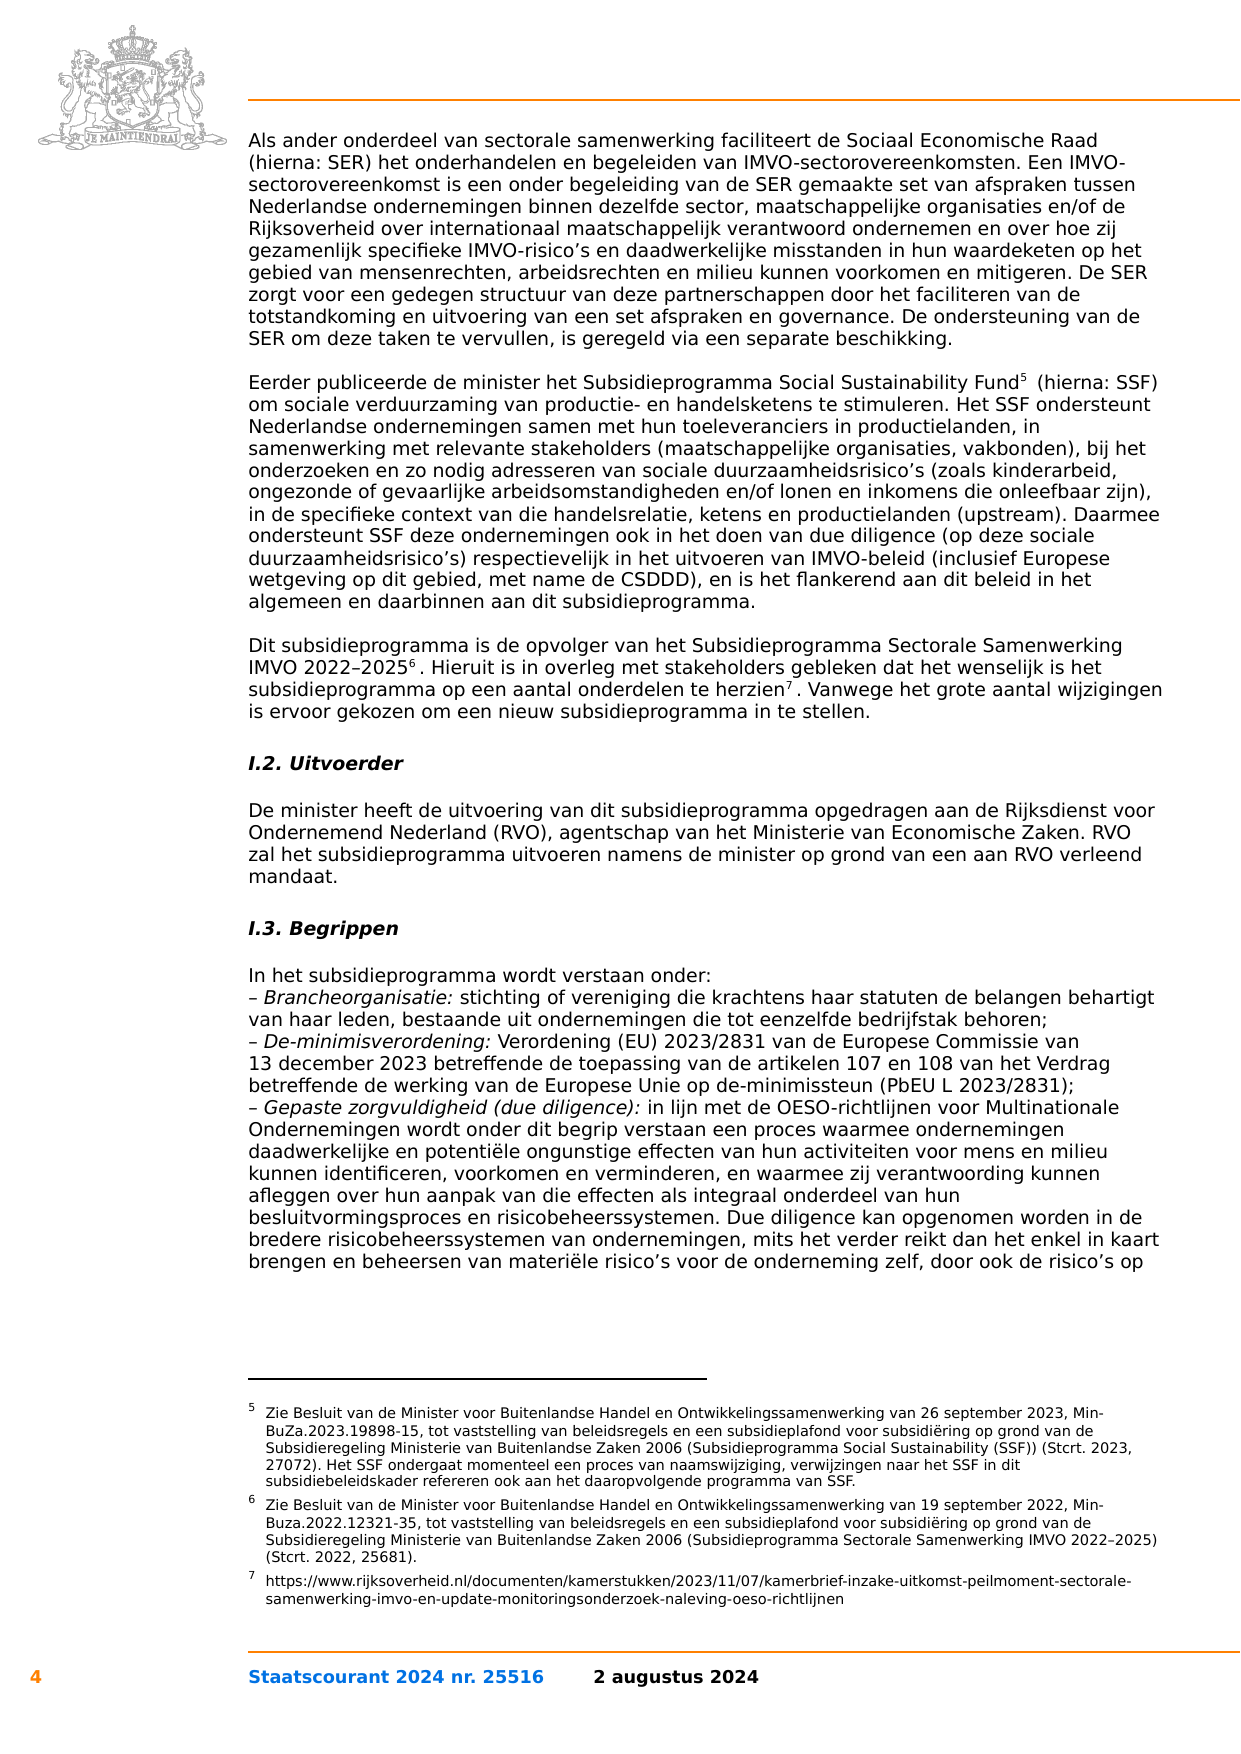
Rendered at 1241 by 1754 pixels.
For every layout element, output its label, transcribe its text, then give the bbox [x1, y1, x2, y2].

text Eerder publiceerde de minister het Subsidieprogramma Social Sustainability Fund (hierna: SSF) om sociale verduurzaming van productie- en handelsketens te stimuleren. Het SSF ondersteunt Nederlandse ondernemingen samen met hun toeleveranciers in productielanden, in samenwerking met relevante stakeholders (maatschappelijke organisaties, vakbonden), bij het onderzoeken en zo nodig adresseren van sociale duurzaamheidsrisico’s (zoals kinderarbeid, ongezonde of gevaarlijke arbeidsomstandigheden en/of lonen en inkomens die onleefbaar zijn), in de specifieke context van die handelsrelatie, ketens en productielanden (upstream). Daarmee ondersteunt SSF deze ondernemingen ook in het doen van due diligence (op deze sociale duurzaamheidsrisico’s) respectievelijk in het uitvoeren van IMVO-beleid (inclusief Europese wetgeving op dit gebied, met name de CSDDD), en is het flankerend aan dit beleid in het algemeen en daarbinnen aan dit subsidieprogramma. [248, 372, 1163, 613]
text https://www.rijksoverheid.nl/documenten/kamerstukken/2023/11/07/kamerbrief-inzake-uitkomst-peilmoment-sectorale-samenwerking-imvo-en-update-monitoringsonderzoek-naleving-oeso-richtlijnen [248, 1569, 1163, 1608]
text – Brancheorganisatie: stichting of vereniging die krachtens haar statuten de belangen behartigt van haar leden, bestaande uit ondernemingen die tot eenzelfde bedrijfstak behoren; [248, 987, 1163, 1031]
text – Gepaste zorgvuldigheid (due diligence): in lijn met de OESO-richtlijnen voor Multinationale Ondernemingen wordt onder dit begrip verstaan een proces waarmee ondernemingen daadwerkelijke en potentiële ongunstige effecten van hun activiteiten voor mens en milieu kunnen identificeren, voorkomen en verminderen, en waarmee zij verantwoording kunnen afleggen over hun aanpak van die effecten als integraal onderdeel van hun besluitvormingsproces en risicobeheerssystemen. Due diligence kan opgenomen worden in de bredere risicobeheerssystemen van ondernemingen, mits het verder reikt dan het enkel in kaart brengen en beheersen van materiële risico’s voor de onderneming zelf, door ook de risico’s op [248, 1097, 1163, 1273]
text Dit subsidieprogramma is de opvolger van het Subsidieprogramma Sectorale Samenwerking IMVO 2022–2025. Hieruit is in overleg met stakeholders gebleken dat het wenselijk is het subsidieprogramma op een aantal onderdelen te herzien. Vanwege het grote aantal wijzigingen is ervoor gekozen om een nieuw subsidieprogramma in te stellen. [248, 635, 1163, 723]
subtitle I.3. Begrippen [248, 918, 1163, 940]
text In het subsidieprogramma wordt verstaan onder: [248, 965, 1163, 987]
text De minister heeft de uitvoering van dit subsidieprogramma opgedragen aan de Rijksdienst voor Ondernemend Nederland (RVO), agentschap van het Ministerie van Economische Zaken. RVO zal het subsidieprogramma uitvoeren namens de minister op grond van een aan RVO verleend mandaat. [248, 800, 1163, 888]
text Zie Besluit van de Minister voor Buitenlandse Handel en Ontwikkelingssamenwerking van 26 september 2023, Min-BuZa.2023.19898-15, tot vaststelling van beleidsregels en een subsidieplafond voor subsidiëring op grond van de Subsidieregeling Ministerie van Buitenlandse Zaken 2006 (Subsidieprogramma Social Sustainability (SSF)) (Stcrt. 2023, 27072). Het SSF ondergaat momenteel een proces van naamswijziging, verwijzingen naar het SSF in dit subsidiebeleidskader refereren ook aan het daaropvolgende programma van SSF. [248, 1401, 1163, 1490]
text – De-minimisverordening: Verordening (EU) 2023/2831 van de Europese Commissie van 13 december 2023 betreffende de toepassing van de artikelen 107 en 108 van het Verdrag betreffende de werking van de Europese Unie op de-minimissteun (PbEU L 2023/2831); [248, 1031, 1163, 1097]
text Als ander onderdeel van sectorale samenwerking faciliteert de Sociaal Economische Raad (hierna: SER) het onderhandelen en begeleiden van IMVO-sectorovereenkomsten. Een IMVO-sectorovereenkomst is een onder begeleiding van de SER gemaakte set van afspraken tussen Nederlandse ondernemingen binnen dezelfde sector, maatschappelijke organisaties en/of de Rijksoverheid over internationaal maatschappelijk verantwoord ondernemen en over hoe zij gezamenlijk specifieke IMVO-risico’s en daadwerkelijke misstanden in hun waardeketen op het gebied van mensenrechten, arbeidsrechten en milieu kunnen voorkomen en mitigeren. De SER zorgt voor een gedegen structuur van deze partnerschappen door het faciliteren van de totstandkoming en uitvoering van een set afspraken en governance. De ondersteuning van de SER om deze taken te vervullen, is geregeld via een separate beschikking. [248, 130, 1163, 350]
picture [38, 25, 227, 150]
subtitle I.2. Uitvoerder [248, 753, 1163, 775]
text Zie Besluit van de Minister voor Buitenlandse Handel en Ontwikkelingssamenwerking van 19 september 2022, Min-Buza.2022.12321-35, tot vaststelling van beleidsregels en een subsidieplafond voor subsidiëring op grond van de Subsidieregeling Ministerie van Buitenlandse Zaken 2006 (Subsidieprogramma Sectorale Samenwerking IMVO 2022–2025) (Stcrt. 2022, 25681). [248, 1493, 1163, 1566]
